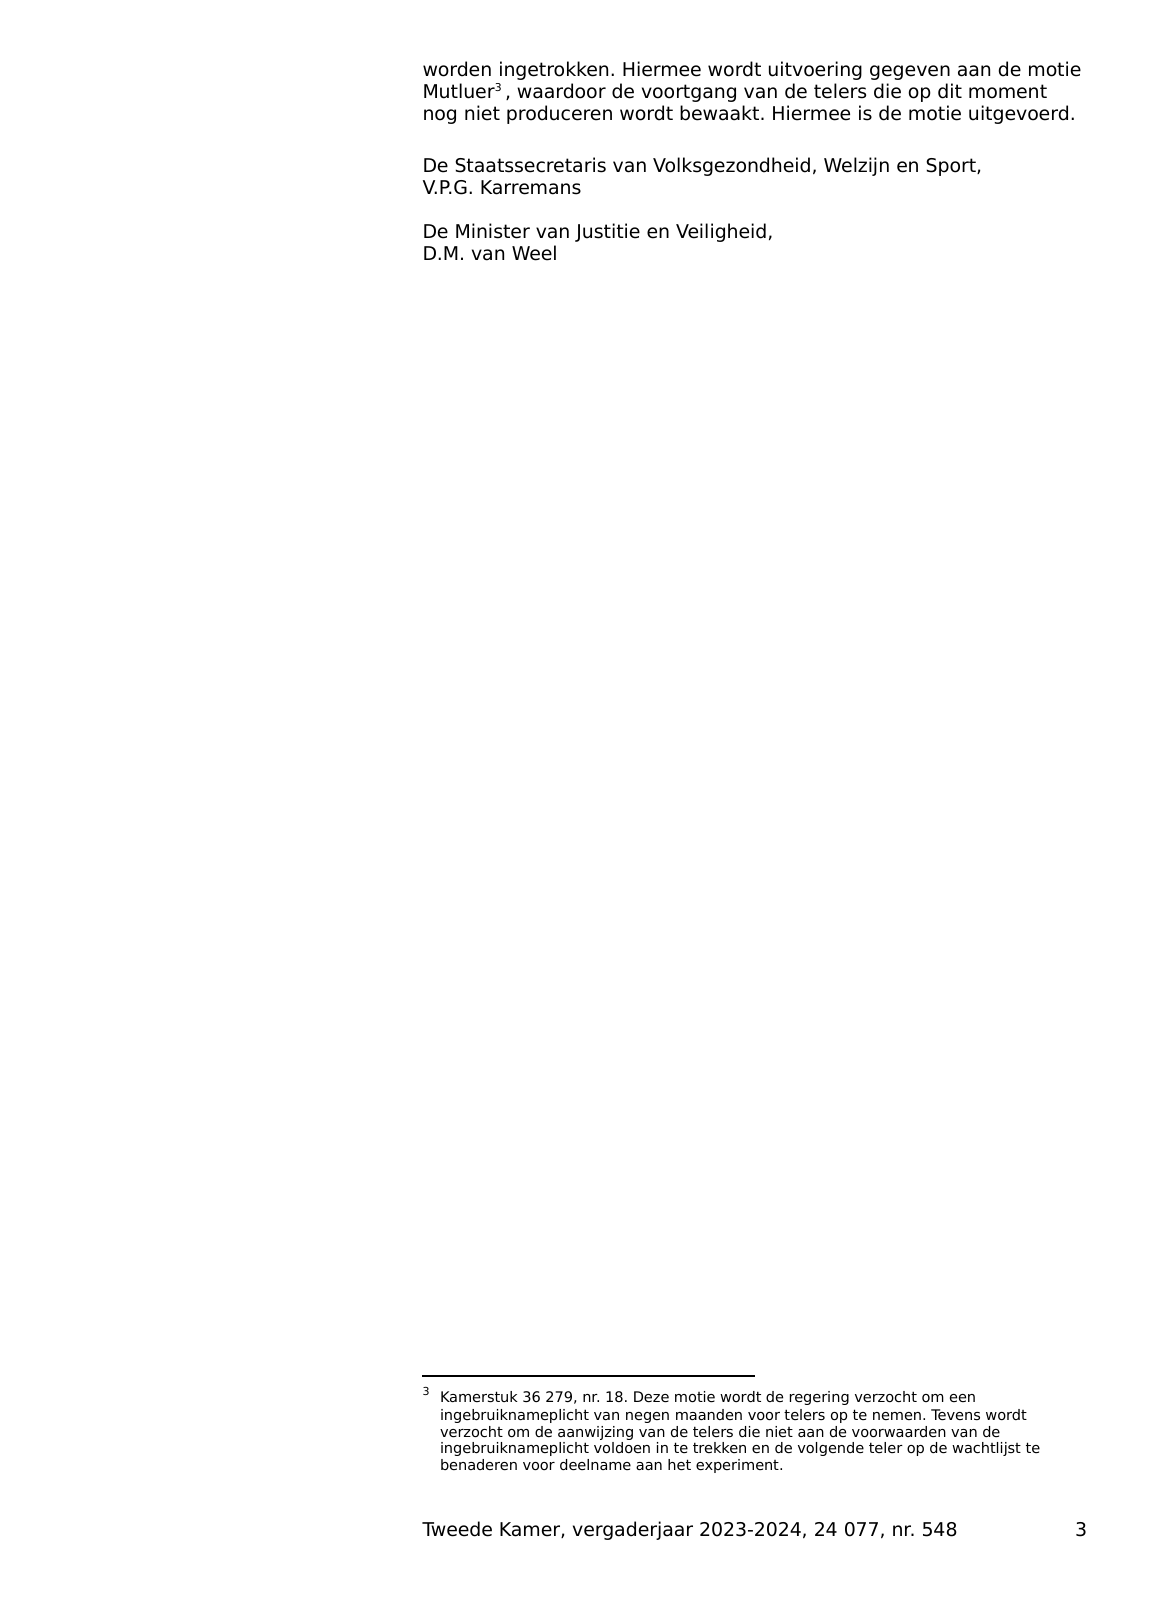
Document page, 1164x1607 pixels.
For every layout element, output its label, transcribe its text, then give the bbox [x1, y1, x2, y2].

text Kamerstuk 36 279, nr. 18. Deze motie wordt de regering verzocht om een ingebruiknameplicht van negen maanden voor telers op te nemen. Tevens wordt verzocht om de aanwijzing van de telers die niet aan de voorwaarden van de ingebruiknameplicht voldoen in te trekken en de volgende teler op de wachtlijst te benaderen voor deelname aan het experiment. [422, 1385, 1087, 1474]
text De Minister van Justitie en Veiligheid, D.M. van Weel [422, 221, 1087, 265]
text De Staatssecretaris van Volksgezondheid, Welzijn en Sport, V.P.G. Karremans [422, 155, 1087, 199]
text worden ingetrokken. Hiermee wordt uitvoering gegeven aan de motie Mutluer, waardoor de voortgang van de telers die op dit moment nog niet produceren wordt bewaakt. Hiermee is de motie uitgevoerd. [422, 59, 1087, 125]
